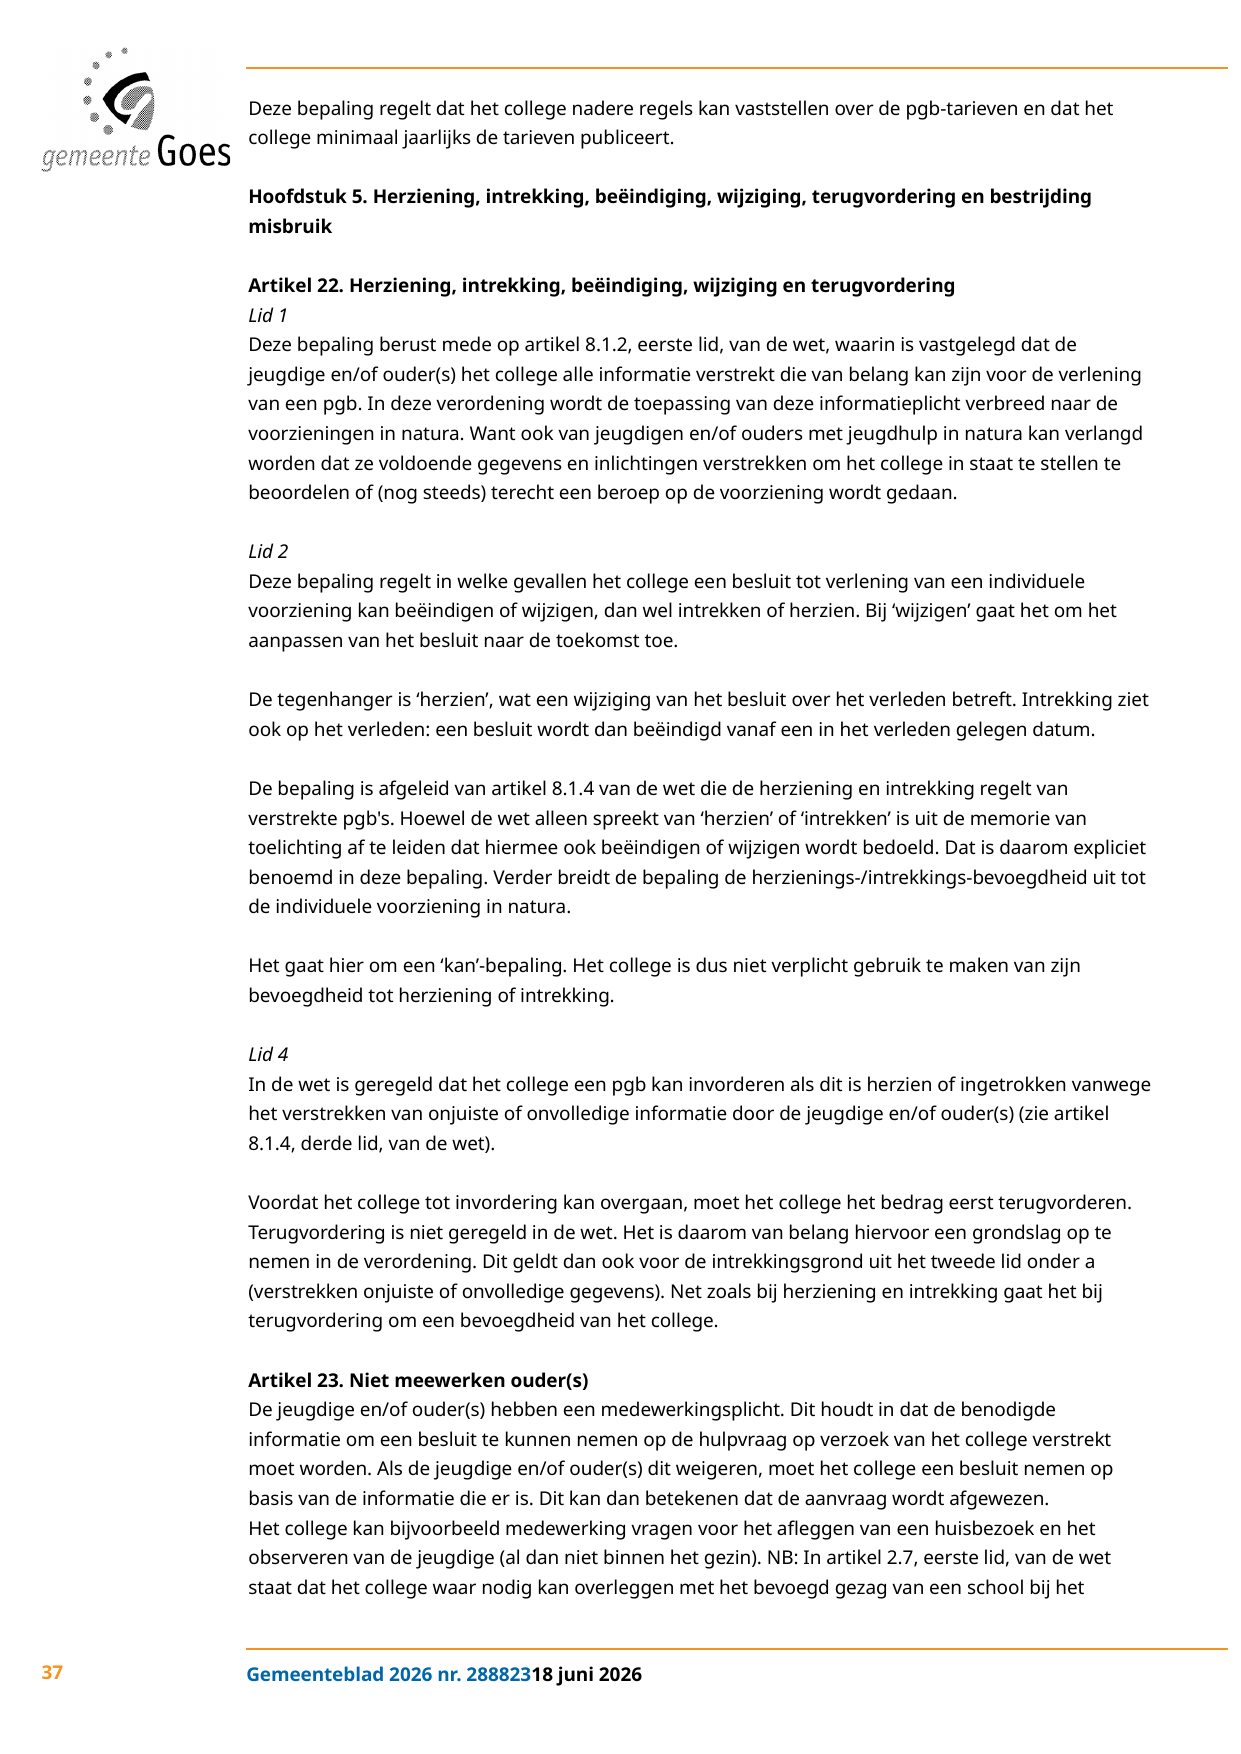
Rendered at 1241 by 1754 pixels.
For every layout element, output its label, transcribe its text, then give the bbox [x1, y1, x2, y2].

text Voordat het college tot invordering kan overgaan, moet het college het bedrag eerst terugvorderen. Terugvordering is niet geregeld in de wet. Het is daarom van belang hiervoor een grondslag op te nemen in de verordening. Dit geldt dan ook voor de intrekkingsgrond uit het tweede lid onder a (verstrekken onjuiste of onvolledige gegevens). Net zoals bij herziening en intrekking gaat het bij terugvordering om een bevoegdheid van het college. [248, 1189, 1152, 1333]
text Artikel 23. Niet meewerken ouder(s) [248, 1367, 1152, 1393]
text Artikel 22. Herziening, intrekking, beëindiging, wijziging en terugvordering [248, 272, 1152, 298]
text Lid 4 [248, 1041, 1152, 1067]
text Lid 1 [248, 302, 1152, 328]
text Lid 2 [248, 538, 1152, 564]
text In de wet is geregeld dat het college een pgb kan invorderen als dit is herzien of ingetrokken vanwege het verstrekken van onjuiste of onvolledige informatie door de jeugdige en/of ouder(s) (zie artikel 8.1.4, derde lid, van de wet). [248, 1071, 1152, 1156]
picture [41, 47, 231, 172]
text Hoofdstuk 5. Herziening, intrekking, beëindiging, wijziging, terugvordering en bestrijding misbruik [248, 183, 1152, 239]
text Deze bepaling berust mede op artikel 8.1.2, eerste lid, van de wet, waarin is vastgelegd dat de jeugdige en/of ouder(s) het college alle informatie verstrekt die van belang kan zijn voor de verlening van een pgb. In deze verordening wordt de toepassing van deze informatieplicht verbreed naar de voorzieningen in natura. Want ook van jeugdigen en/of ouders met jeugdhulp in natura kan verlangd worden dat ze voldoende gegevens en inlichtingen verstrekken om het college in staat te stellen te beoordelen of (nog steeds) terecht een beroep op de voorziening wordt gedaan. [248, 331, 1152, 505]
text Het gaat hier om een ‘kan’-bepaling. Het college is dus niet verplicht gebruik te maken van zijn bevoegdheid tot herziening of intrekking. [248, 953, 1152, 1008]
text Het college kan bijvoorbeeld medewerking vragen voor het afleggen van een huisbezoek en het observeren van de jeugdige (al dan niet binnen het gezin). NB: In artikel 2.7, eerste lid, van de wet staat dat het college waar nodig kan overleggen met het bevoegd gezag van een school bij het [248, 1515, 1152, 1600]
text De bepaling is afgeleid van artikel 8.1.4 van de wet die de herziening en intrekking regelt van verstrekte pgb's. Hoewel de wet alleen spreekt van ‘herzien’ of ‘intrekken’ is uit de memorie van toelichting af te leiden dat hiermee ook beëindigen of wijzigen wordt bedoeld. Dat is daarom expliciet benoemd in deze bepaling. Verder breidt de bepaling de herzienings-/intrekkings-bevoegdheid uit tot de individuele voorziening in natura. [248, 775, 1152, 919]
text Deze bepaling regelt in welke gevallen het college een besluit tot verlening van een individuele voorziening kan beëindigen of wijzigen, dan wel intrekken of herzien. Bij ‘wijzigen’ gaat het om het aanpassen van het besluit naar de toekomst toe. [248, 568, 1152, 653]
text Deze bepaling regelt dat het college nadere regels kan vaststellen over de pgb-tarieven en dat het college minimaal jaarlijks de tarieven publiceert. [248, 95, 1152, 150]
text De jeugdige en/of ouder(s) hebben een medewerkingsplicht. Dit houdt in dat de benodigde informatie om een besluit te kunnen nemen op de hulpvraag op verzoek van het college verstrekt moet worden. Als de jeugdige en/of ouder(s) dit weigeren, moet het college een besluit nemen op basis van de informatie die er is. Dit kan dan betekenen dat de aanvraag wordt afgewezen. [248, 1396, 1152, 1511]
text De tegenhanger is ‘herzien’, wat een wijziging van het besluit over het verleden betreft. Intrekking ziet ook op het verleden: een besluit wordt dan beëindigd vanaf een in het verleden gelegen datum. [248, 686, 1152, 742]
